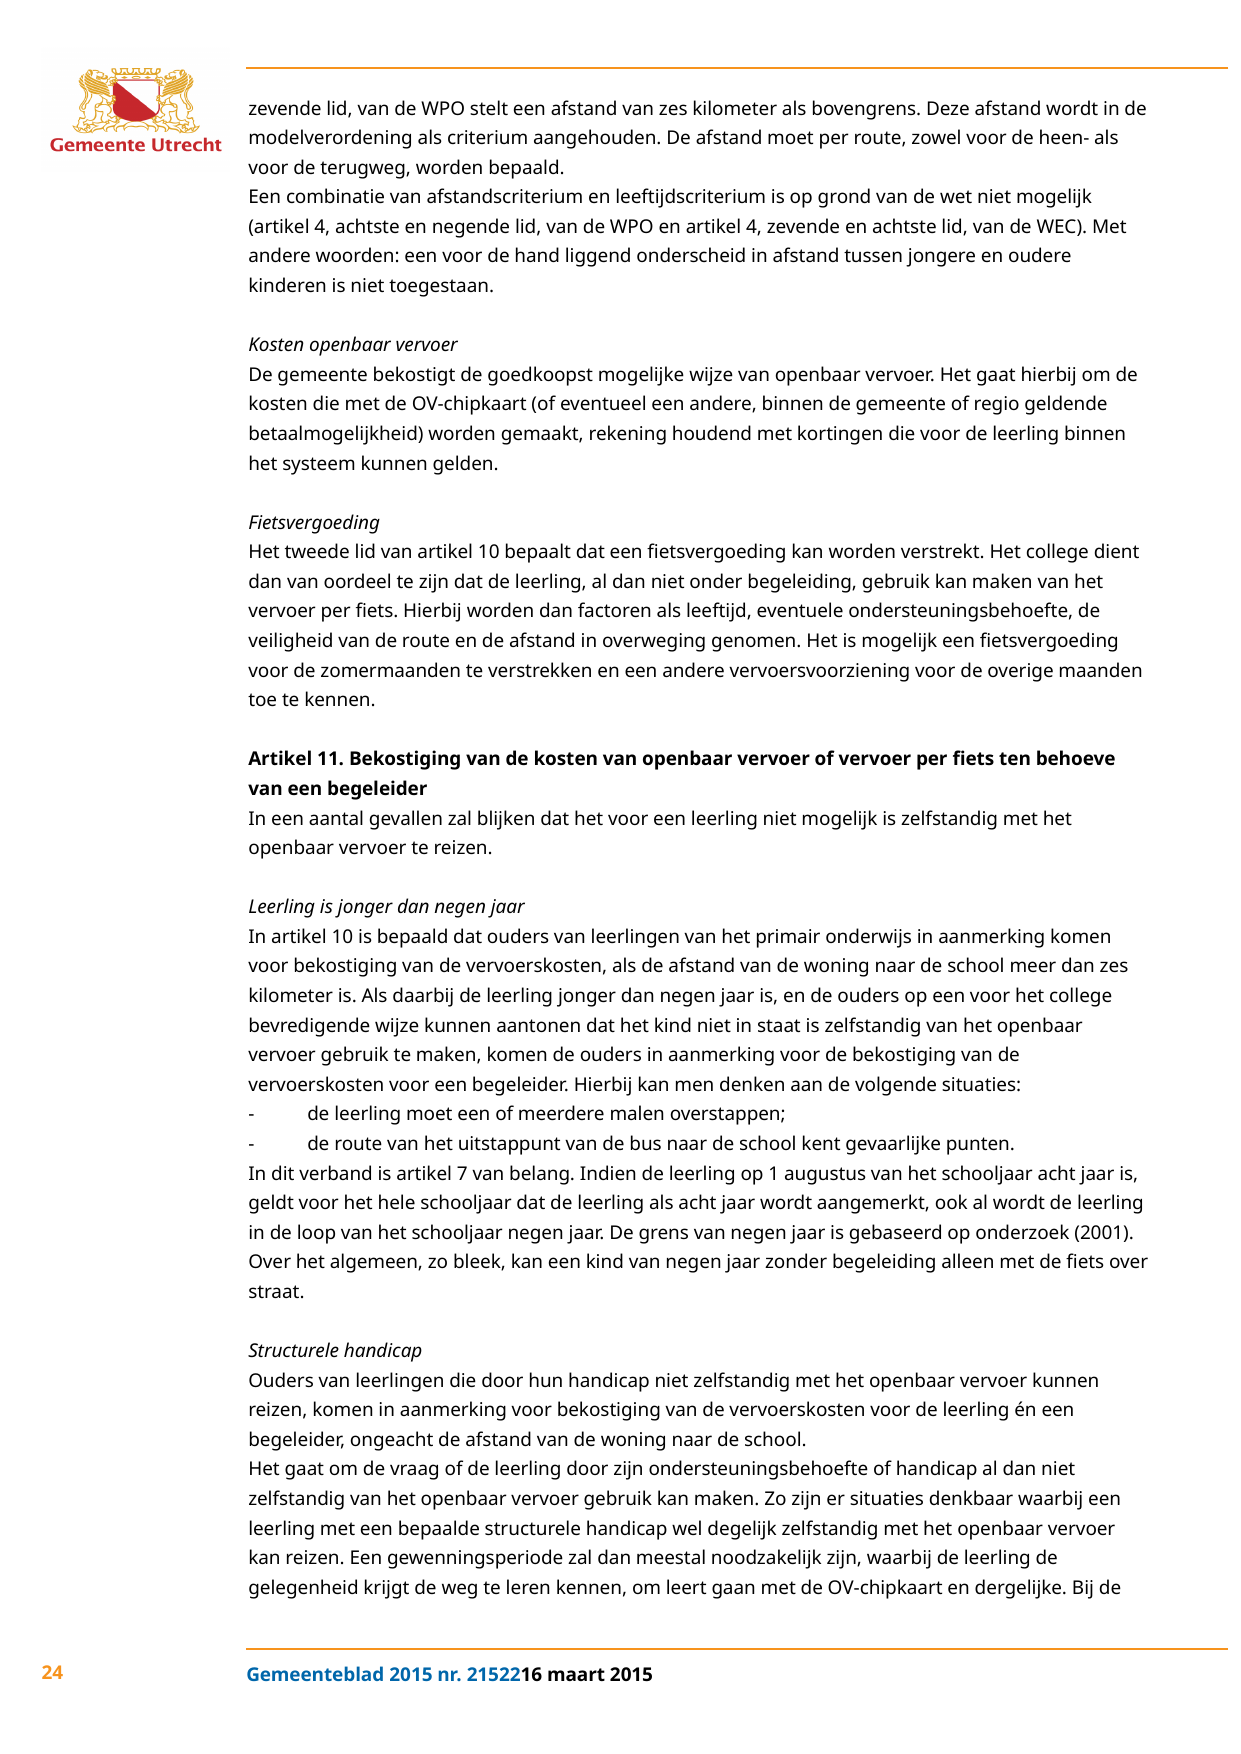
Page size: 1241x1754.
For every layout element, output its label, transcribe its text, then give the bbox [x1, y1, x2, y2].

text Het gaat om de vraag of de leerling door zijn ondersteuningsbehoefte of handicap al dan niet zelfstandig van het openbaar vervoer gebruik kan maken. Zo zijn er situaties denkbaar waarbij een leerling met een bepaalde structurele handicap wel degelijk zelfstandig met het openbaar vervoer kan reizen. Een gewenningsperiode zal dan meestal noodzakelijk zijn, waarbij de leerling de gelegenheid krijgt de weg te leren kennen, om leert gaan met de OV-chipkaart en dergelijke. Bij de [248, 1456, 1152, 1600]
list de route van het uitstappunt van de bus naar de school kent gevaarlijke punten. [248, 1130, 1152, 1156]
text Kosten openbaar vervoer [248, 331, 1152, 357]
text Het tweede lid van artikel 10 bepaalt dat een fietsvergoeding kan worden verstrekt. Het college dient dan van oordeel te zijn dat de leerling, al dan niet onder begeleiding, gebruik kan maken van het vervoer per fiets. Hierbij worden dan factoren als leeftijd, eventuele ondersteuningsbehoefte, de veiligheid van de route en de afstand in overweging genomen. Het is mogelijk een fietsvergoeding voor de zomermaanden te verstrekken en een andere vervoersvoorziening voor de overige maanden toe te kennen. [248, 538, 1152, 712]
text Een combinatie van afstandscriterium en leeftijdscriterium is op grond van de wet niet mogelijk (artikel 4, achtste en negende lid, van de WPO en artikel 4, zevende en achtste lid, van de WEC). Met andere woorden: een voor de hand liggend onderscheid in afstand tussen jongere en oudere kinderen is niet toegestaan. [248, 183, 1152, 298]
picture [41, 47, 231, 172]
list de leerling moet een of meerdere malen overstappen; [248, 1101, 1152, 1126]
text In een aantal gevallen zal blijken dat het voor een leerling niet mogelijk is zelfstandig met het openbaar vervoer te reizen. [248, 805, 1152, 860]
text In dit verband is artikel 7 van belang. Indien de leerling op 1 augustus van het schooljaar acht jaar is, geldt voor het hele schooljaar dat de leerling als acht jaar wordt aangemerkt, ook al wordt de leerling in de loop van het schooljaar negen jaar. De grens van negen jaar is gebaseerd op onderzoek (2001). Over het algemeen, zo bleek, kan een kind van negen jaar zonder begeleiding alleen met de fiets over straat. [248, 1160, 1152, 1304]
text Ouders van leerlingen die door hun handicap niet zelfstandig met het openbaar vervoer kunnen reizen, komen in aanmerking voor bekostiging van de vervoerskosten voor de leerling én een begeleider, ongeacht de afstand van de woning naar de school. [248, 1367, 1152, 1452]
text Structurele handicap [248, 1337, 1152, 1363]
text Leerling is jonger dan negen jaar [248, 893, 1152, 919]
text Artikel 11. Bekostiging van de kosten van openbaar vervoer of vervoer per fiets ten behoeve van een begeleider [248, 746, 1152, 801]
text Fietsvergoeding [248, 509, 1152, 535]
text zevende lid, van de WPO stelt een afstand van zes kilometer als bovengrens. Deze afstand wordt in de modelverordening als criterium aangehouden. De afstand moet per route, zowel voor de heen- als voor de terugweg, worden bepaald. [248, 95, 1152, 180]
text De gemeente bekostigt de goedkoopst mogelijke wijze van openbaar vervoer. Het gaat hierbij om de kosten die met de OV-chipkaart (of eventueel een andere, binnen de gemeente of regio geldende betaalmogelijkheid) worden gemaakt, rekening houdend met kortingen die voor de leerling binnen het systeem kunnen gelden. [248, 361, 1152, 476]
text In artikel 10 is bepaald dat ouders van leerlingen van het primair onderwijs in aanmerking komen voor bekostiging van de vervoerskosten, als de afstand van de woning naar de school meer dan zes kilometer is. Als daarbij de leerling jonger dan negen jaar is, en de ouders op een voor het college bevredigende wijze kunnen aantonen dat het kind niet in staat is zelfstandig van het openbaar vervoer gebruik te maken, komen de ouders in aanmerking voor de bekostiging van de vervoerskosten voor een begeleider. Hierbij kan men denken aan de volgende situaties: [248, 923, 1152, 1097]
